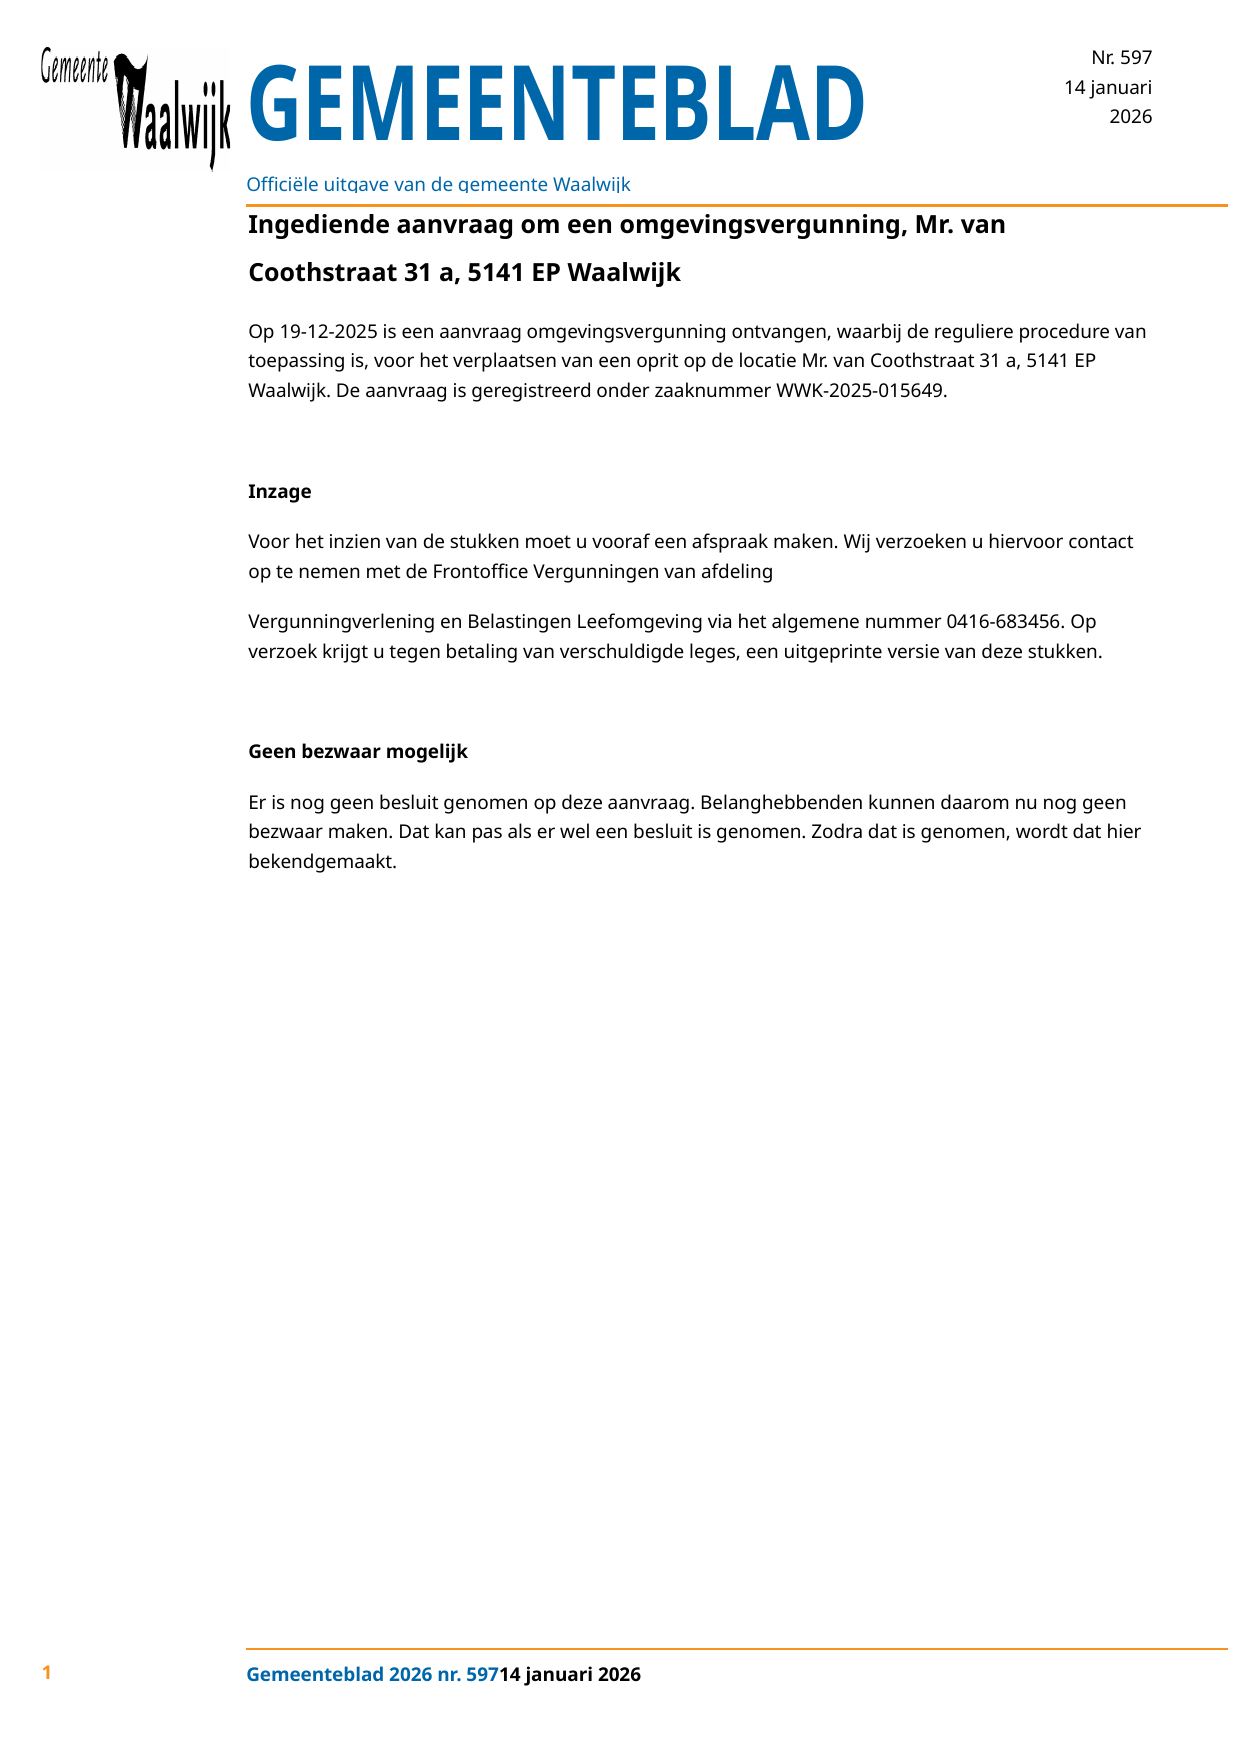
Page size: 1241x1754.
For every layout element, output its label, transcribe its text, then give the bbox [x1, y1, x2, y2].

text Vergunningverlening en Belastingen Leefomgeving via het algemene nummer 0416-683456. Op verzoek krijgt u tegen betaling van verschuldigde leges, een uitgeprinte versie van deze stukken. [248, 608, 1152, 664]
text Inzage [248, 478, 1152, 504]
text Geen bezwaar mogelijk [248, 739, 1152, 764]
text Op 19-12-2025 is een aanvraag omgevingsvergunning ontvangen, waarbij de reguliere procedure van toepassing is, voor het verplaatsen van een oprit op de locatie Mr. van Coothstraat 31 a, 5141 EP Waalwijk. De aanvraag is geregistreerd onder zaaknummer WWK-2025-015649. [248, 318, 1152, 403]
picture [41, 47, 231, 172]
text Er is nog geen besluit genomen op deze aanvraag. Belanghebbenden kunnen daarom nu nog geen bezwaar maken. Dat kan pas als er wel een besluit is genomen. Zodra dat is genomen, wordt dat hier bekendgemaakt. [248, 789, 1152, 874]
text Voor het inzien van de stukken moet u vooraf een afspraak maken. Wij verzoeken u hiervoor contact op te nemen met de Frontoffice Vergunningen van afdeling [248, 528, 1152, 584]
text Ingediende aanvraag om een omgevingsvergunning, Mr. van Coothstraat 31 a, 5141 EP Waalwijk [248, 207, 1152, 288]
